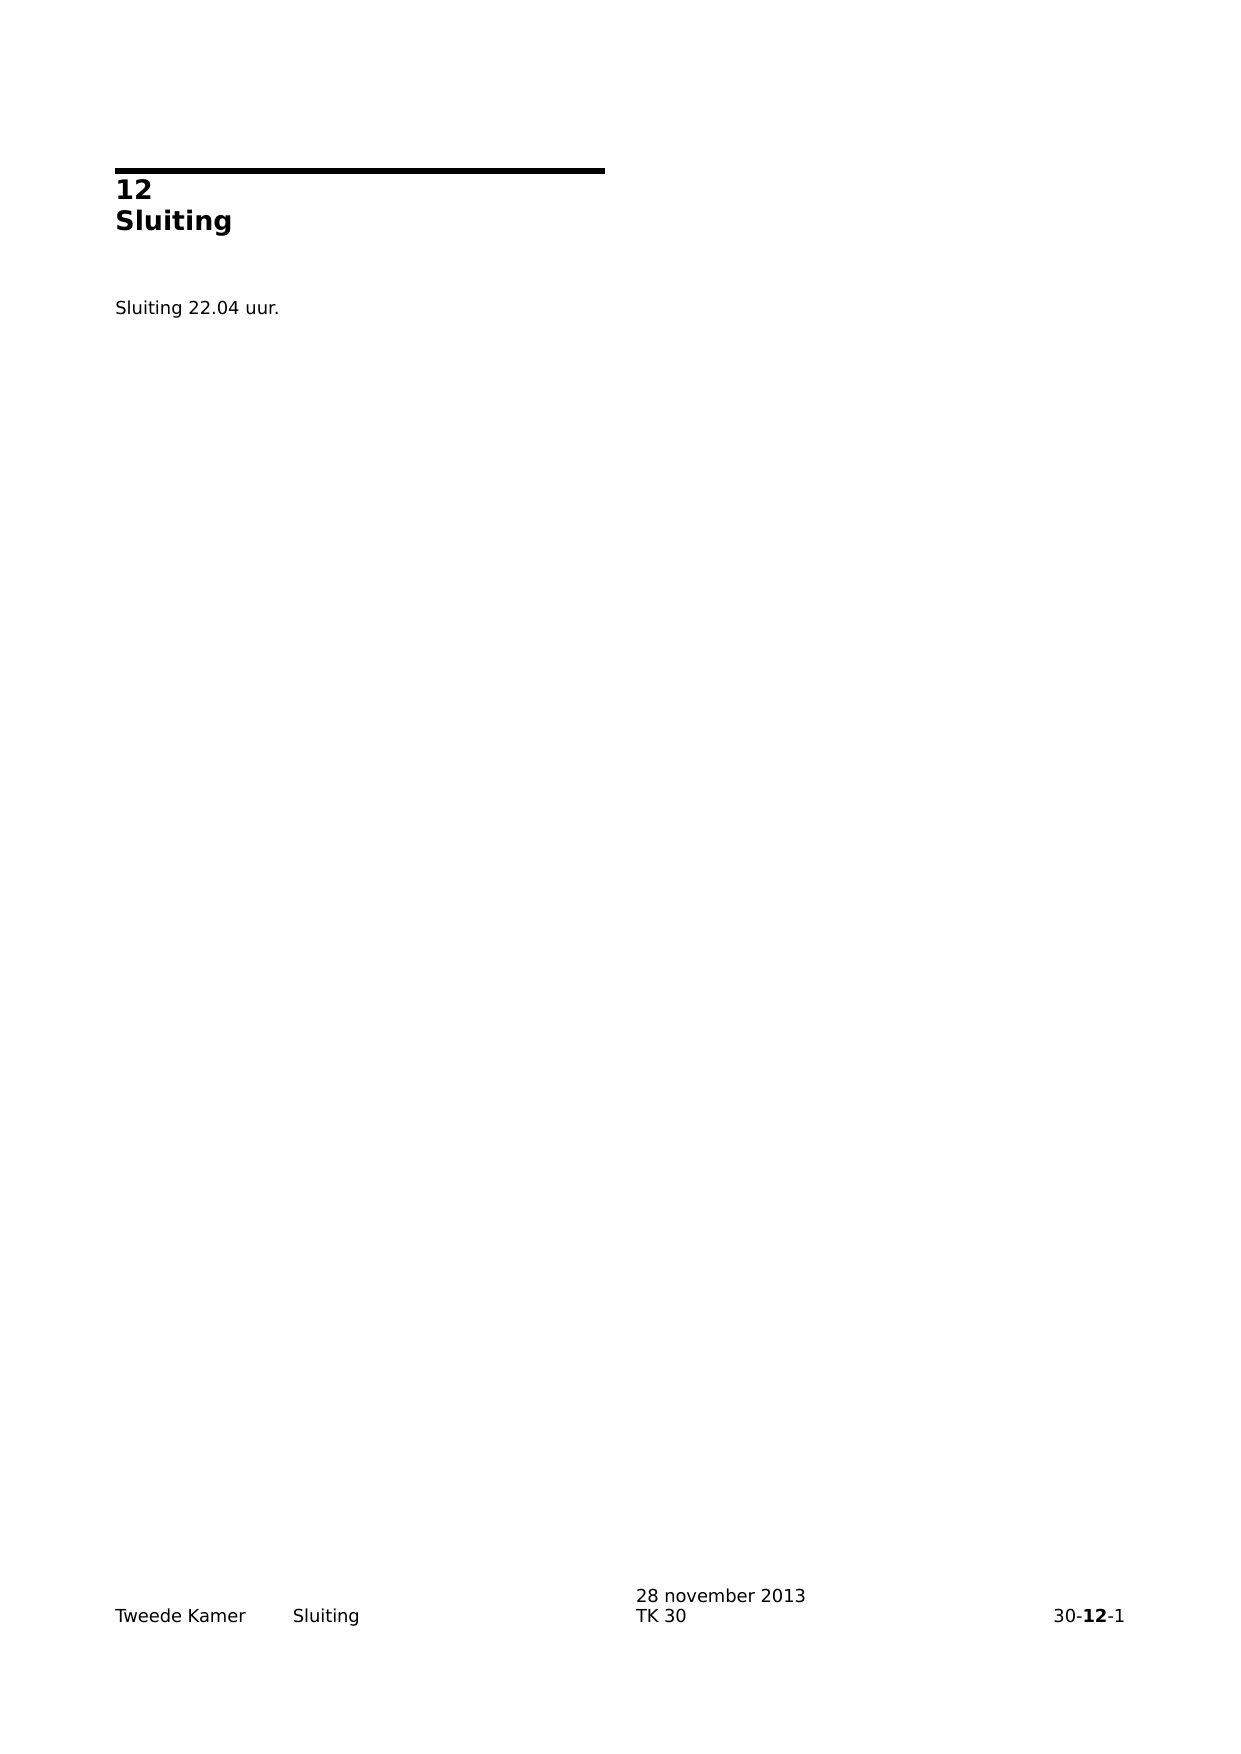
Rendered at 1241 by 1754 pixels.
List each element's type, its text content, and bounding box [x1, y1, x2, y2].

title 12 Sluiting [115, 174, 605, 237]
text Sluiting 22.04 uur. [115, 298, 605, 318]
